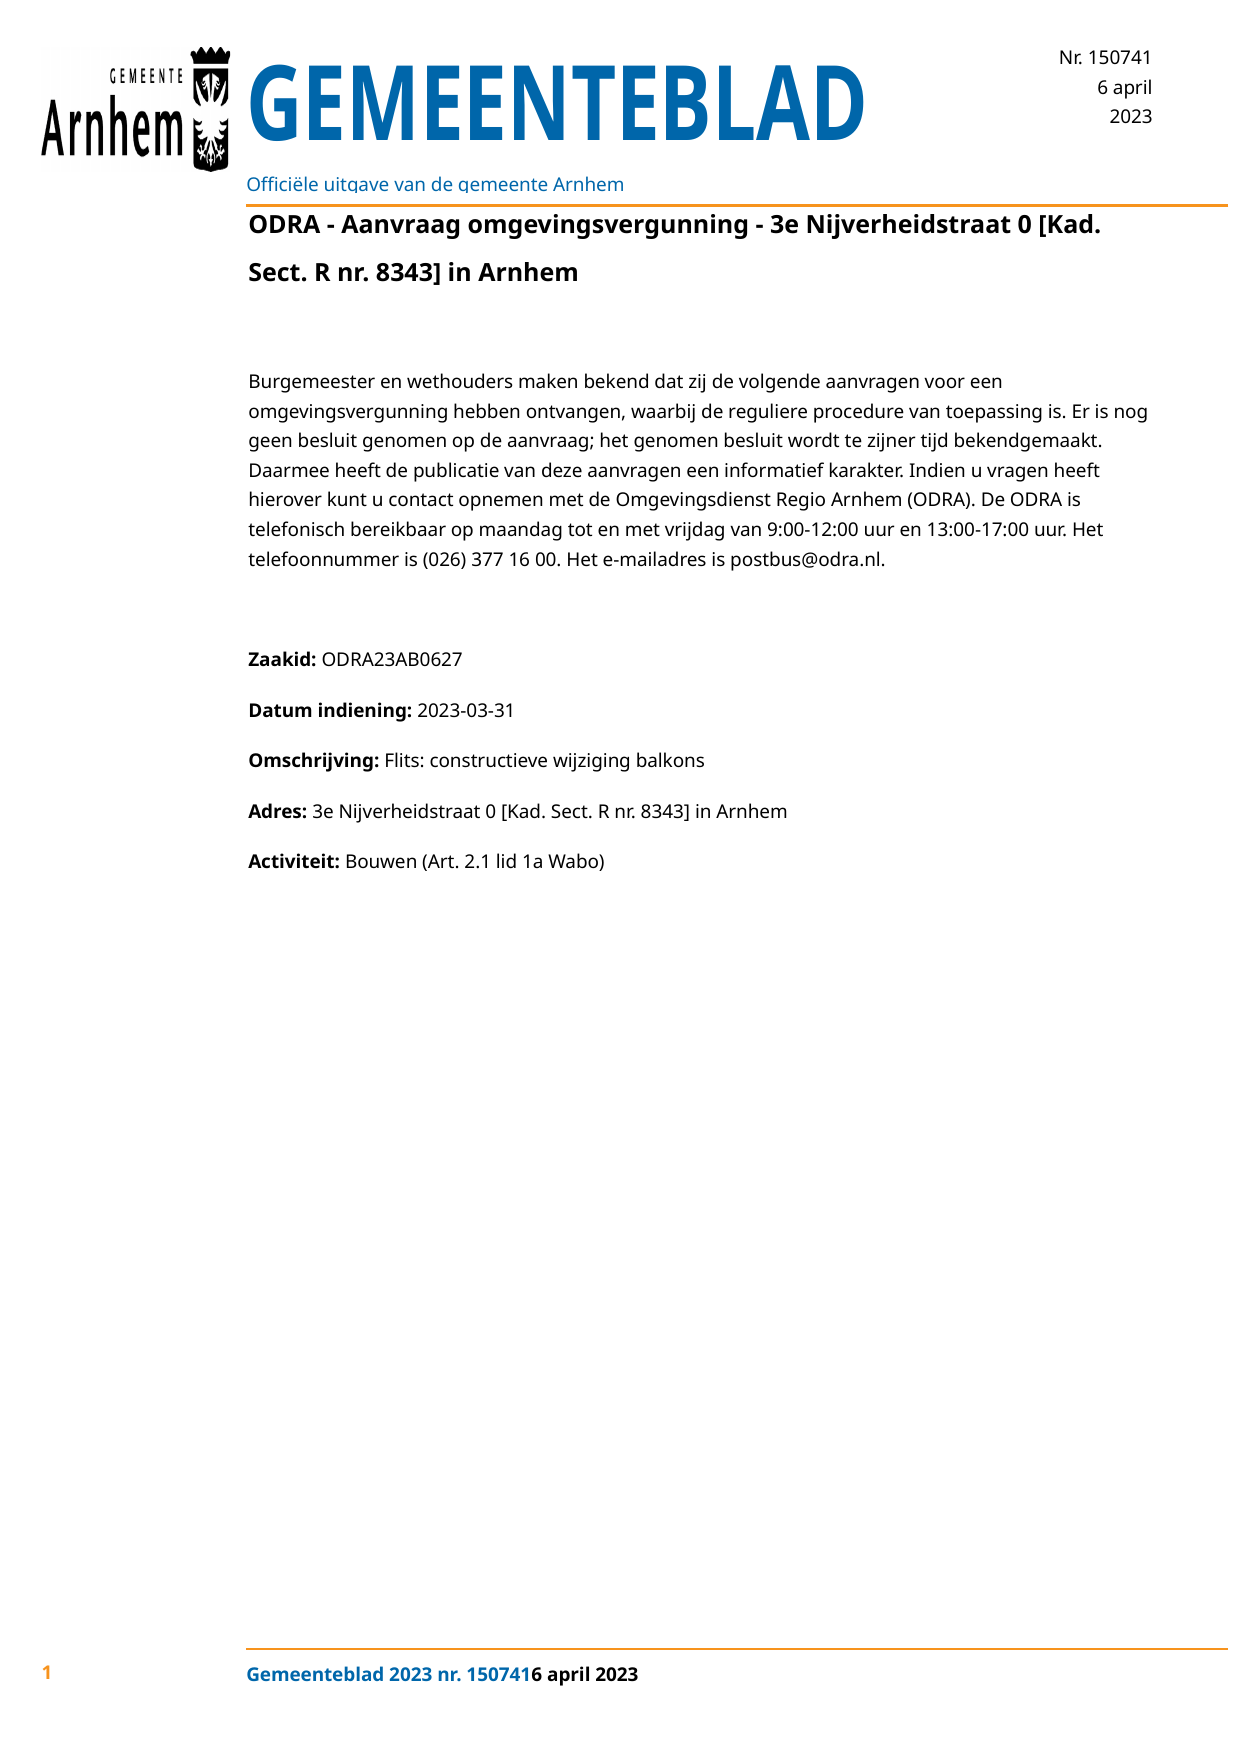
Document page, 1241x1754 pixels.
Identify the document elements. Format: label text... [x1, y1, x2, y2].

text Burgemeester en wethouders maken bekend dat zij de volgende aanvragen voor een omgevingsvergunning hebben ontvangen, waarbij de reguliere procedure van toepassing is. Er is nog geen besluit genomen op de aanvraag; het genomen besluit wordt te zijner tijd bekendgemaakt. Daarmee heeft de publicatie van deze aanvragen een informatief karakter. Indien u vragen heeft hierover kunt u contact opnemen met de Omgevingsdienst Regio Arnhem (ODRA). De ODRA is telefonisch bereikbaar op maandag tot en met vrijdag van 9:00-12:00 uur en 13:00-17:00 uur. Het telefoonnummer is (026) 377 16 00. Het e-mailadres is postbus@odra.nl. [248, 368, 1152, 572]
picture [41, 47, 231, 172]
text ODRA - Aanvraag omgevingsvergunning - 3e Nijverheidstraat 0 [Kad. Sect. R nr. 8343] in Arnhem [248, 207, 1152, 288]
text Omschrijving: Flits: constructieve wijziging balkons [248, 747, 1152, 773]
text Datum indiening: 2023-03-31 [248, 697, 1152, 723]
text Zaakid: ODRA23AB0627 [248, 647, 1152, 672]
text Activiteit: Bouwen (Art. 2.1 lid 1a Wabo) [248, 848, 1152, 874]
text Adres: 3e Nijverheidstraat 0 [Kad. Sect. R nr. 8343] in Arnhem [248, 798, 1152, 824]
